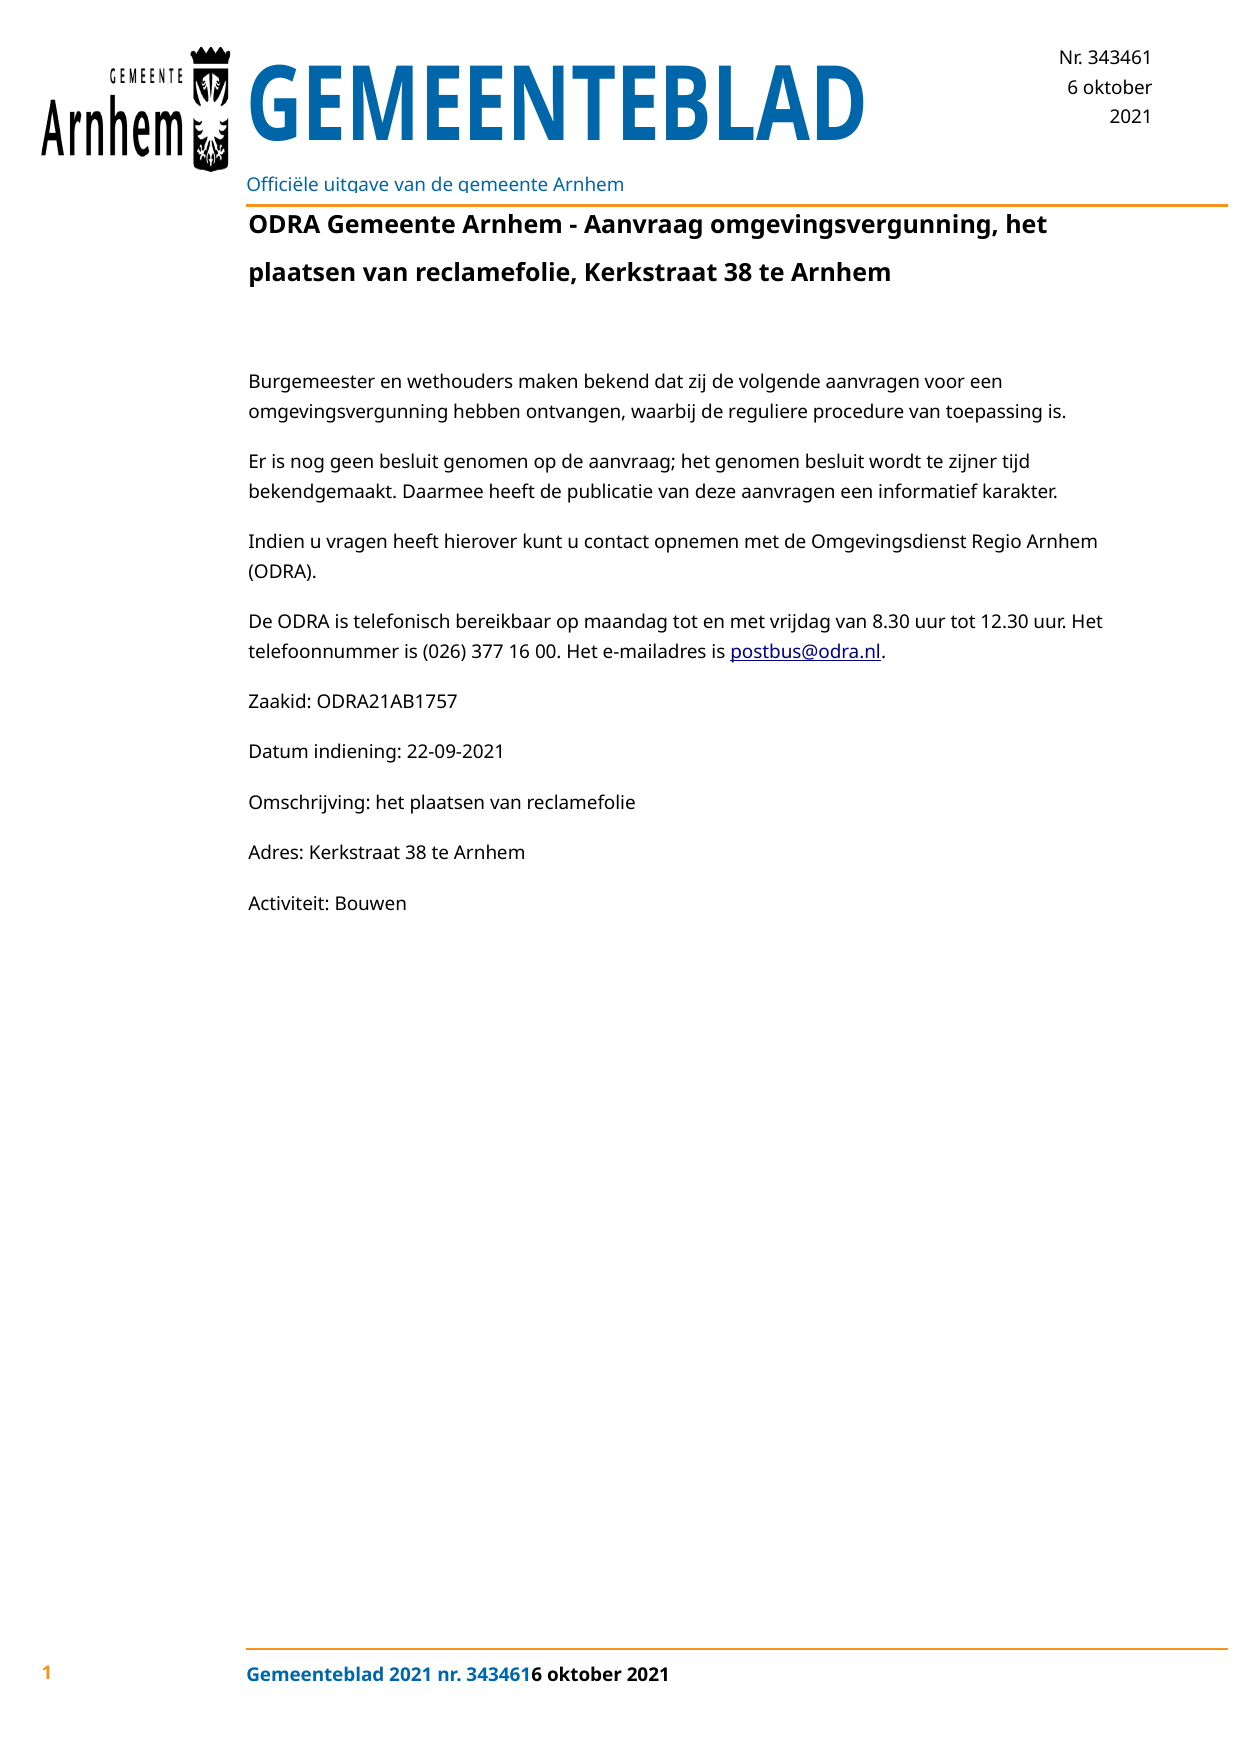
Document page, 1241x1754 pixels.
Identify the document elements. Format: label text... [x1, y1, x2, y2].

text Omschrijving: het plaatsen van reclamefolie [248, 789, 1152, 815]
text De ODRA is telefonisch bereikbaar op maandag tot en met vrijdag van 8.30 uur tot 12.30 uur. Het telefoonnummer is (026) 377 16 00. Het e-mailadres is postbus@odra.nl. [248, 608, 1152, 664]
picture [41, 47, 231, 172]
text Indien u vragen heeft hierover kunt u contact opnemen met de Omgevingsdienst Regio Arnhem (ODRA). [248, 528, 1152, 584]
text Er is nog geen besluit genomen op de aanvraag; het genomen besluit wordt te zijner tijd bekendgemaakt. Daarmee heeft de publicatie van deze aanvragen een informatief karakter. [248, 448, 1152, 504]
text Activiteit: Bouwen [248, 890, 1152, 916]
text Datum indiening: 22-09-2021 [248, 739, 1152, 764]
text Adres: Kerkstraat 38 te Arnhem [248, 839, 1152, 865]
text Zaakid: ODRA21AB1757 [248, 688, 1152, 714]
text Burgemeester en wethouders maken bekend dat zij de volgende aanvragen voor een omgevingsvergunning hebben ontvangen, waarbij de reguliere procedure van toepassing is. [248, 368, 1152, 424]
text ODRA Gemeente Arnhem - Aanvraag omgevingsvergunning, het plaatsen van reclamefolie, Kerkstraat 38 te Arnhem [248, 207, 1152, 288]
